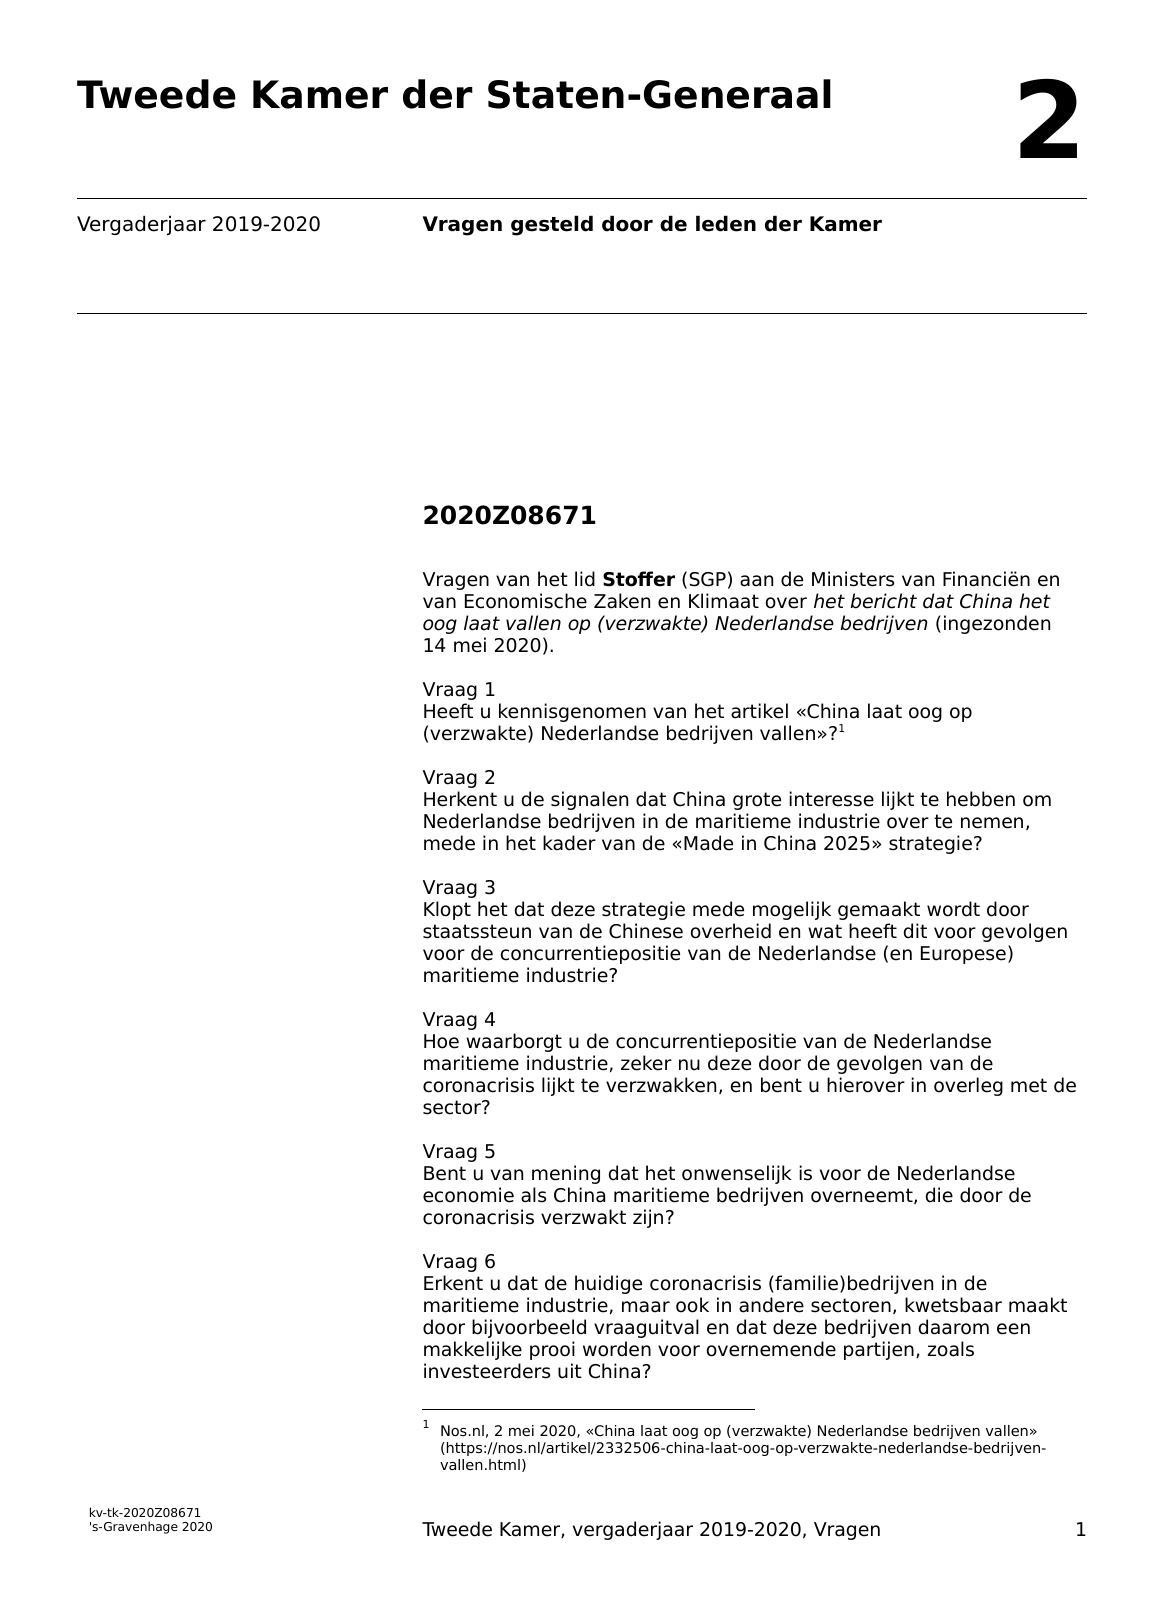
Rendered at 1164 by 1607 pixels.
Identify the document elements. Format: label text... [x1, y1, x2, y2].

text Heeft u kennisgenomen van het artikel «China laat oog op (verzwakte) Nederlandse bedrijven vallen»? [422, 701, 1087, 745]
text 2020Z08671 [422, 501, 1087, 531]
text kv-tk-2020Z08671 [88, 1506, 323, 1520]
text Klopt het dat deze strategie mede mogelijk gemaakt wordt door staatssteun van de Chinese overheid en wat heeft dit voor gevolgen voor de concurrentiepositie van de Nederlandse (en Europese) maritieme industrie? [422, 899, 1087, 987]
text Vraag 6 [422, 1251, 1087, 1273]
table_cell Vergaderjaar 2019-2020 [77, 199, 422, 313]
table_cell Vragen gesteld door de leden der Kamer [422, 199, 1087, 313]
text 's-Gravenhage 2020 [88, 1520, 323, 1534]
table_header Tweede Kamer der Staten-Generaal [77, 59, 886, 198]
text Bent u van mening dat het onwenselijk is voor de Nederlandse economie als China maritieme bedrijven overneemt, die door de coronacrisis verzwakt zijn? [422, 1163, 1087, 1229]
text Vraag 3 [422, 877, 1087, 899]
text Vragen van het lid Stoffer (SGP) aan de Ministers van Financiën en van Economische Zaken en Klimaat over het bericht dat China het oog laat vallen op (verzwakte) Nederlandse bedrijven (ingezonden 14 mei 2020). [422, 569, 1087, 657]
text Hoe waarborgt u de concurrentiepositie van de Nederlandse maritieme industrie, zeker nu deze door de gevolgen van de coronacrisis lijkt te verzwakken, en bent u hierover in overleg met de sector? [422, 1031, 1087, 1119]
text Vraag 4 [422, 1009, 1087, 1031]
text Herkent u de signalen dat China grote interesse lijkt te hebben om Nederlandse bedrijven in de maritieme industrie over te nemen, mede in het kader van de «Made in China 2025» strategie? [422, 789, 1087, 855]
text Erkent u dat de huidige coronacrisis (familie)bedrijven in de maritieme industrie, maar ook in andere sectoren, kwetsbaar maakt door bijvoorbeeld vraaguitval en dat deze bedrijven daarom een makkelijke prooi worden voor overnemende partijen, zoals investeerders uit China? [422, 1273, 1087, 1383]
text Nos.nl, 2 mei 2020, «China laat oog op (verzwakte) Nederlandse bedrijven vallen» (https://nos.nl/artikel/2332506-china-laat-oog-op-verzwakte-nederlandse-bedrijven-vallen.html) [422, 1418, 1087, 1474]
text Vraag 1 [422, 679, 1087, 701]
table_header 2 [886, 59, 1087, 198]
text Vraag 5 [422, 1141, 1087, 1163]
text Vraag 2 [422, 767, 1087, 789]
